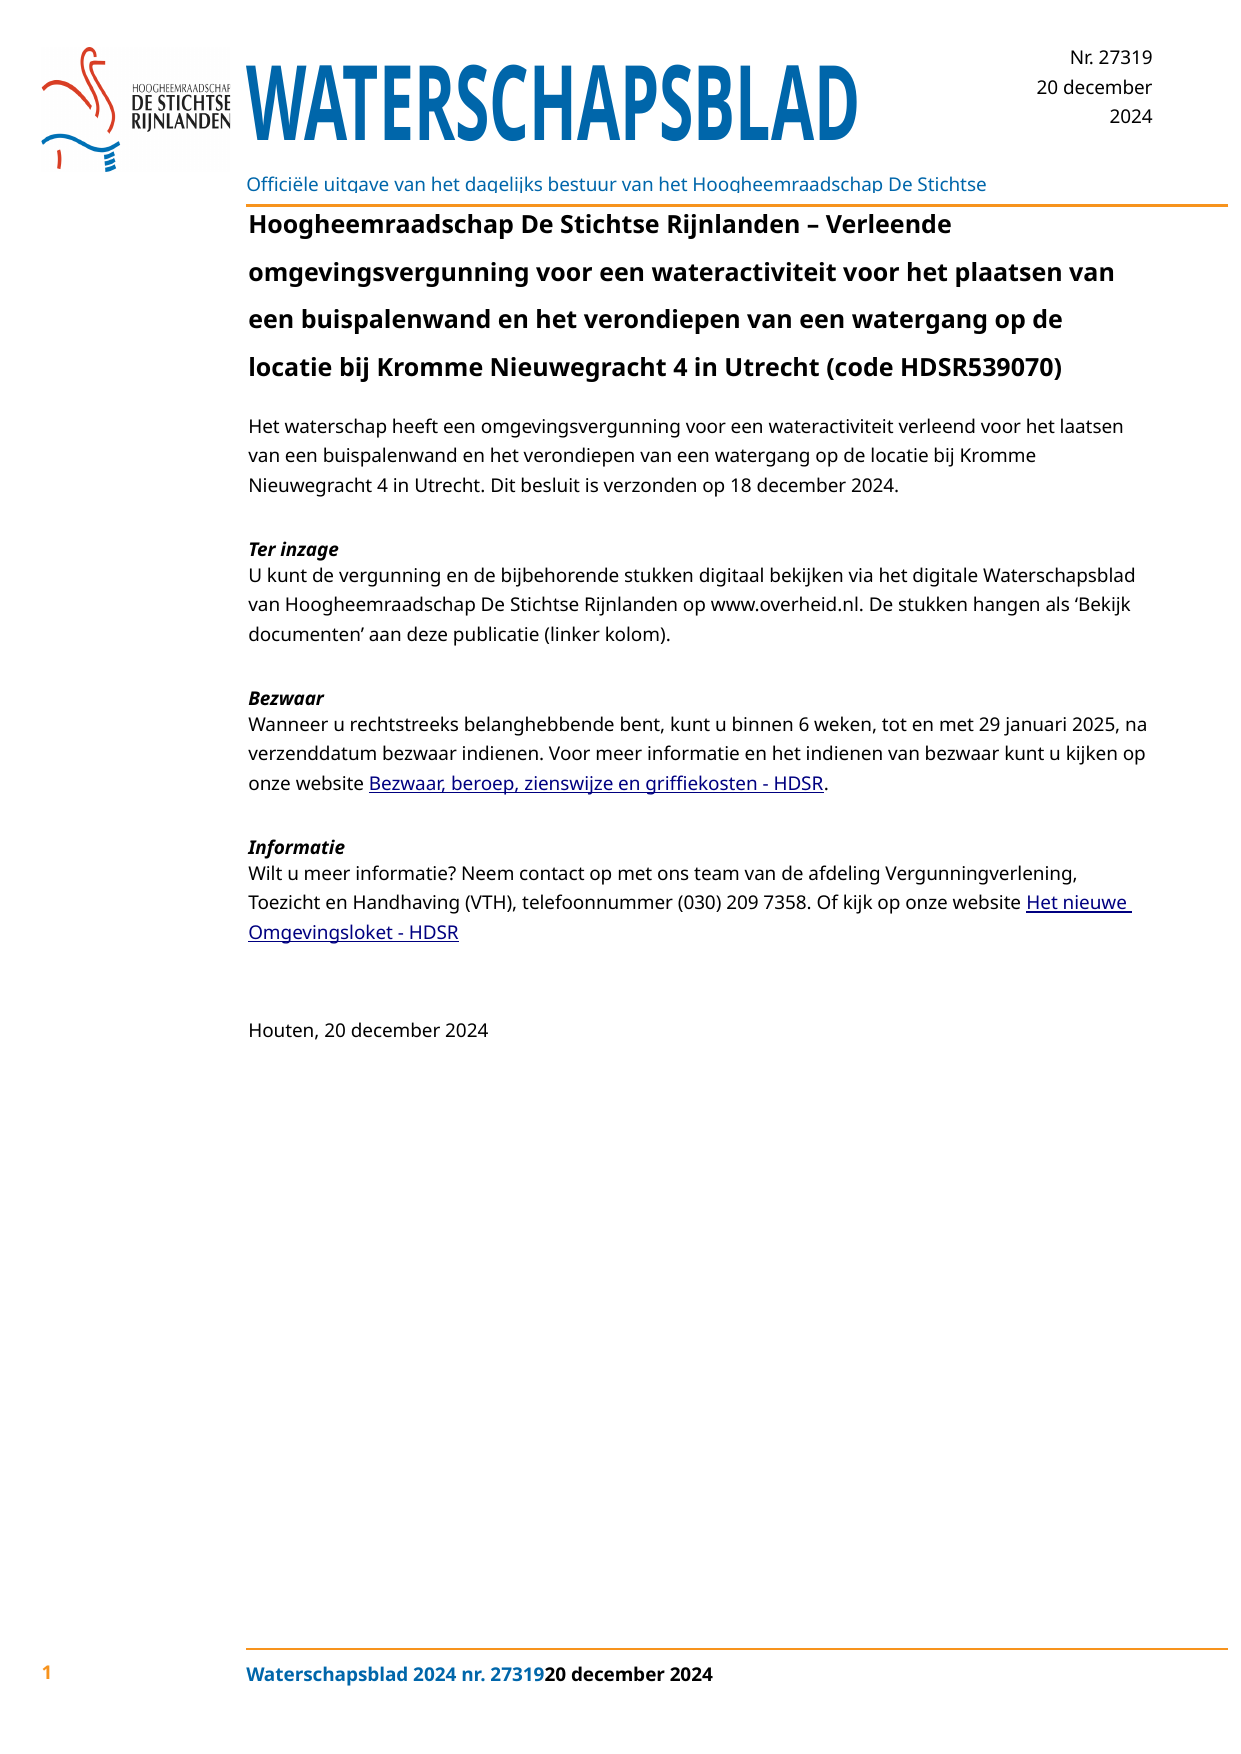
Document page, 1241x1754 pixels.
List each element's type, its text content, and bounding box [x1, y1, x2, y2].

text U kunt de vergunning en de bijbehorende stukken digitaal bekijken via het digitale Waterschapsblad van Hoogheemraadschap De Stichtse Rijnlanden op www.overheid.nl. De stukken hangen als ‘Bekijk documenten’ aan deze publicatie (linker kolom). [248, 562, 1152, 647]
text Wilt u meer informatie? Neem contact op met ons team van de afdeling Vergunningverlening, Toezicht en Handhaving (VTH), telefoonnummer (030) 209 7358. Of kijk op onze website Het nieuwe Omgevingsloket - HDSR [248, 860, 1152, 944]
text Houten, 20 december 2024 [248, 1017, 1152, 1043]
text Wanneer u rechtstreeks belanghebbende bent, kunt u binnen 6 weken, tot en met 29 januari 2025, na verzenddatum bezwaar indienen. Voor meer informatie en het indienen van bezwaar kunt u kijken op onze website Bezwaar, beroep, zienswijze en griffiekosten - HDSR. [248, 711, 1152, 796]
text Het waterschap heeft een omgevingsvergunning voor een wateractiviteit verleend voor het laatsen van een buispalenwand en het verondiepen van een watergang op de locatie bij Kromme Nieuwegracht 4 in Utrecht. Dit besluit is verzonden op 18 december 2024. [248, 413, 1152, 498]
picture [41, 47, 231, 172]
text Bezwaar [248, 685, 1152, 711]
text Ter inzage [248, 536, 1152, 562]
text Hoogheemraadschap De Stichtse Rijnlanden – Verleende omgevingsvergunning voor een wateractiviteit voor het plaatsen van een buispalenwand en het verondiepen van een watergang op de locatie bij Kromme Nieuwegracht 4 in Utrecht (code HDSR539070) [248, 207, 1152, 384]
text Informatie [248, 834, 1152, 860]
